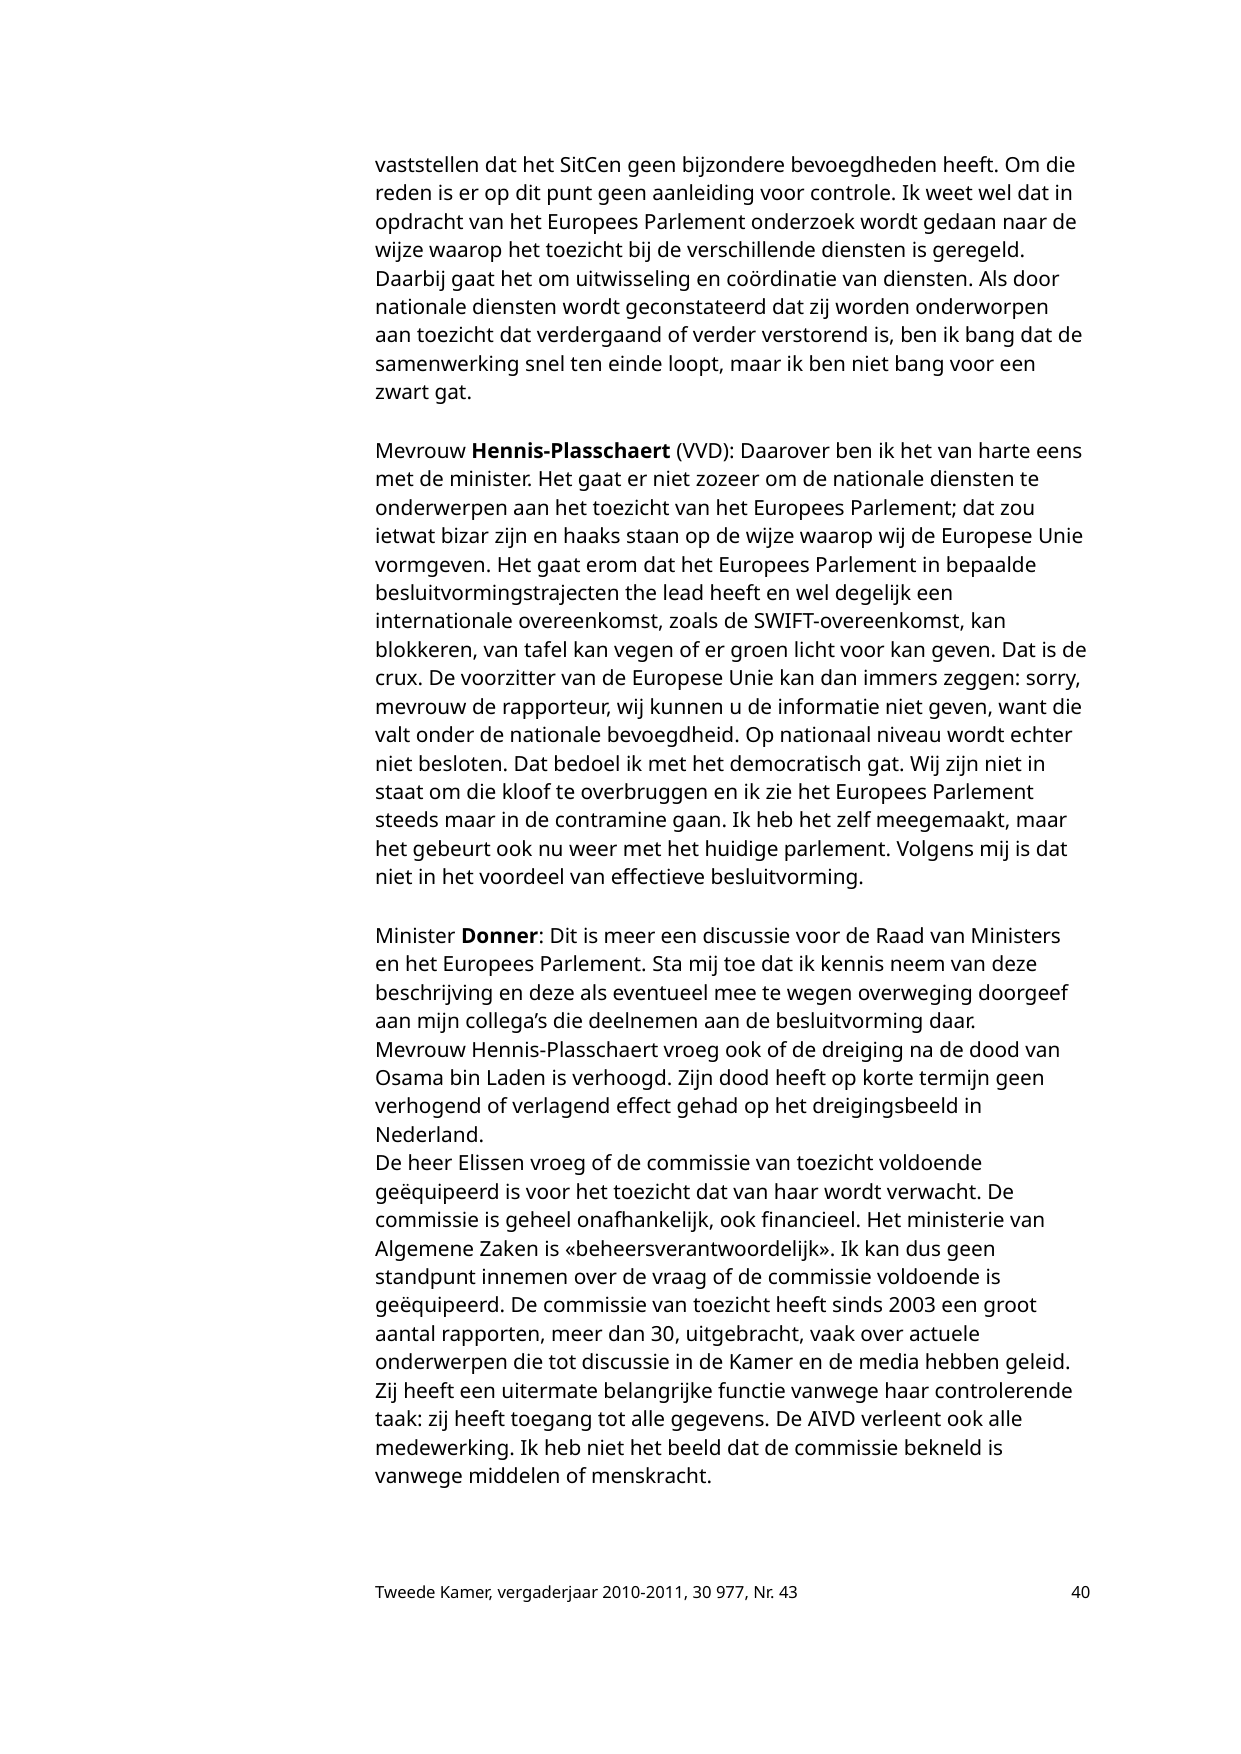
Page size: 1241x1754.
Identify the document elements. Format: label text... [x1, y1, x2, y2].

text Minister Donner: Dit is meer een discussie voor de Raad van Ministers en het Europees Parlement. Sta mij toe dat ik kennis neem van deze beschrijving en deze als eventueel mee te wegen overweging doorgeef aan mijn collega’s die deelnemen aan de besluitvorming daar. [375, 921, 1090, 1035]
text Mevrouw Hennis-Plasschaert (VVD): Daarover ben ik het van harte eens met de minister. Het gaat er niet zozeer om de nationale diensten te onderwerpen aan het toezicht van het Europees Parlement; dat zou ietwat bizar zijn en haaks staan op de wijze waarop wij de Europese Unie vormgeven. Het gaat erom dat het Europees Parlement in bepaalde besluitvormingstrajecten the lead heeft en wel degelijk een internationale overeenkomst, zoals de SWIFT-overeenkomst, kan blokkeren, van tafel kan vegen of er groen licht voor kan geven. Dat is de crux. De voorzitter van de Europese Unie kan dan immers zeggen: sorry, mevrouw de rapporteur, wij kunnen u de informatie niet geven, want die valt onder de nationale bevoegdheid. Op nationaal niveau wordt echter niet besloten. Dat bedoel ik met het democratisch gat. Wij zijn niet in staat om die kloof te overbruggen en ik zie het Europees Parlement steeds maar in de contramine gaan. Ik heb het zelf meegemaakt, maar het gebeurt ook nu weer met het huidige parlement. Volgens mij is dat niet in het voordeel van effectieve besluitvorming. [375, 436, 1090, 891]
text Mevrouw Hennis-Plasschaert vroeg ook of de dreiging na de dood van Osama bin Laden is verhoogd. Zijn dood heeft op korte termijn geen verhogend of verlagend effect gehad op het dreigingsbeeld in Nederland. [375, 1035, 1090, 1148]
text vaststellen dat het SitCen geen bijzondere bevoegdheden heeft. Om die reden is er op dit punt geen aanleiding voor controle. Ik weet wel dat in opdracht van het Europees Parlement onderzoek wordt gedaan naar de wijze waarop het toezicht bij de verschillende diensten is geregeld. Daarbij gaat het om uitwisseling en coördinatie van diensten. Als door nationale diensten wordt geconstateerd dat zij worden onderworpen aan toezicht dat verdergaand of verder verstorend is, ben ik bang dat de samenwerking snel ten einde loopt, maar ik ben niet bang voor een zwart gat. [375, 150, 1090, 406]
text De heer Elissen vroeg of de commissie van toezicht voldoende geëquipeerd is voor het toezicht dat van haar wordt verwacht. De commissie is geheel onafhankelijk, ook financieel. Het ministerie van Algemene Zaken is «beheersverantwoordelijk». Ik kan dus geen standpunt innemen over de vraag of de commissie voldoende is geëquipeerd. De commissie van toezicht heeft sinds 2003 een groot aantal rapporten, meer dan 30, uitgebracht, vaak over actuele onderwerpen die tot discussie in de Kamer en de media hebben geleid. Zij heeft een uitermate belangrijke functie vanwege haar controlerende taak: zij heeft toegang tot alle gegevens. De AIVD verleent ook alle medewerking. Ik heb niet het beeld dat de commissie bekneld is vanwege middelen of menskracht. [375, 1148, 1090, 1490]
